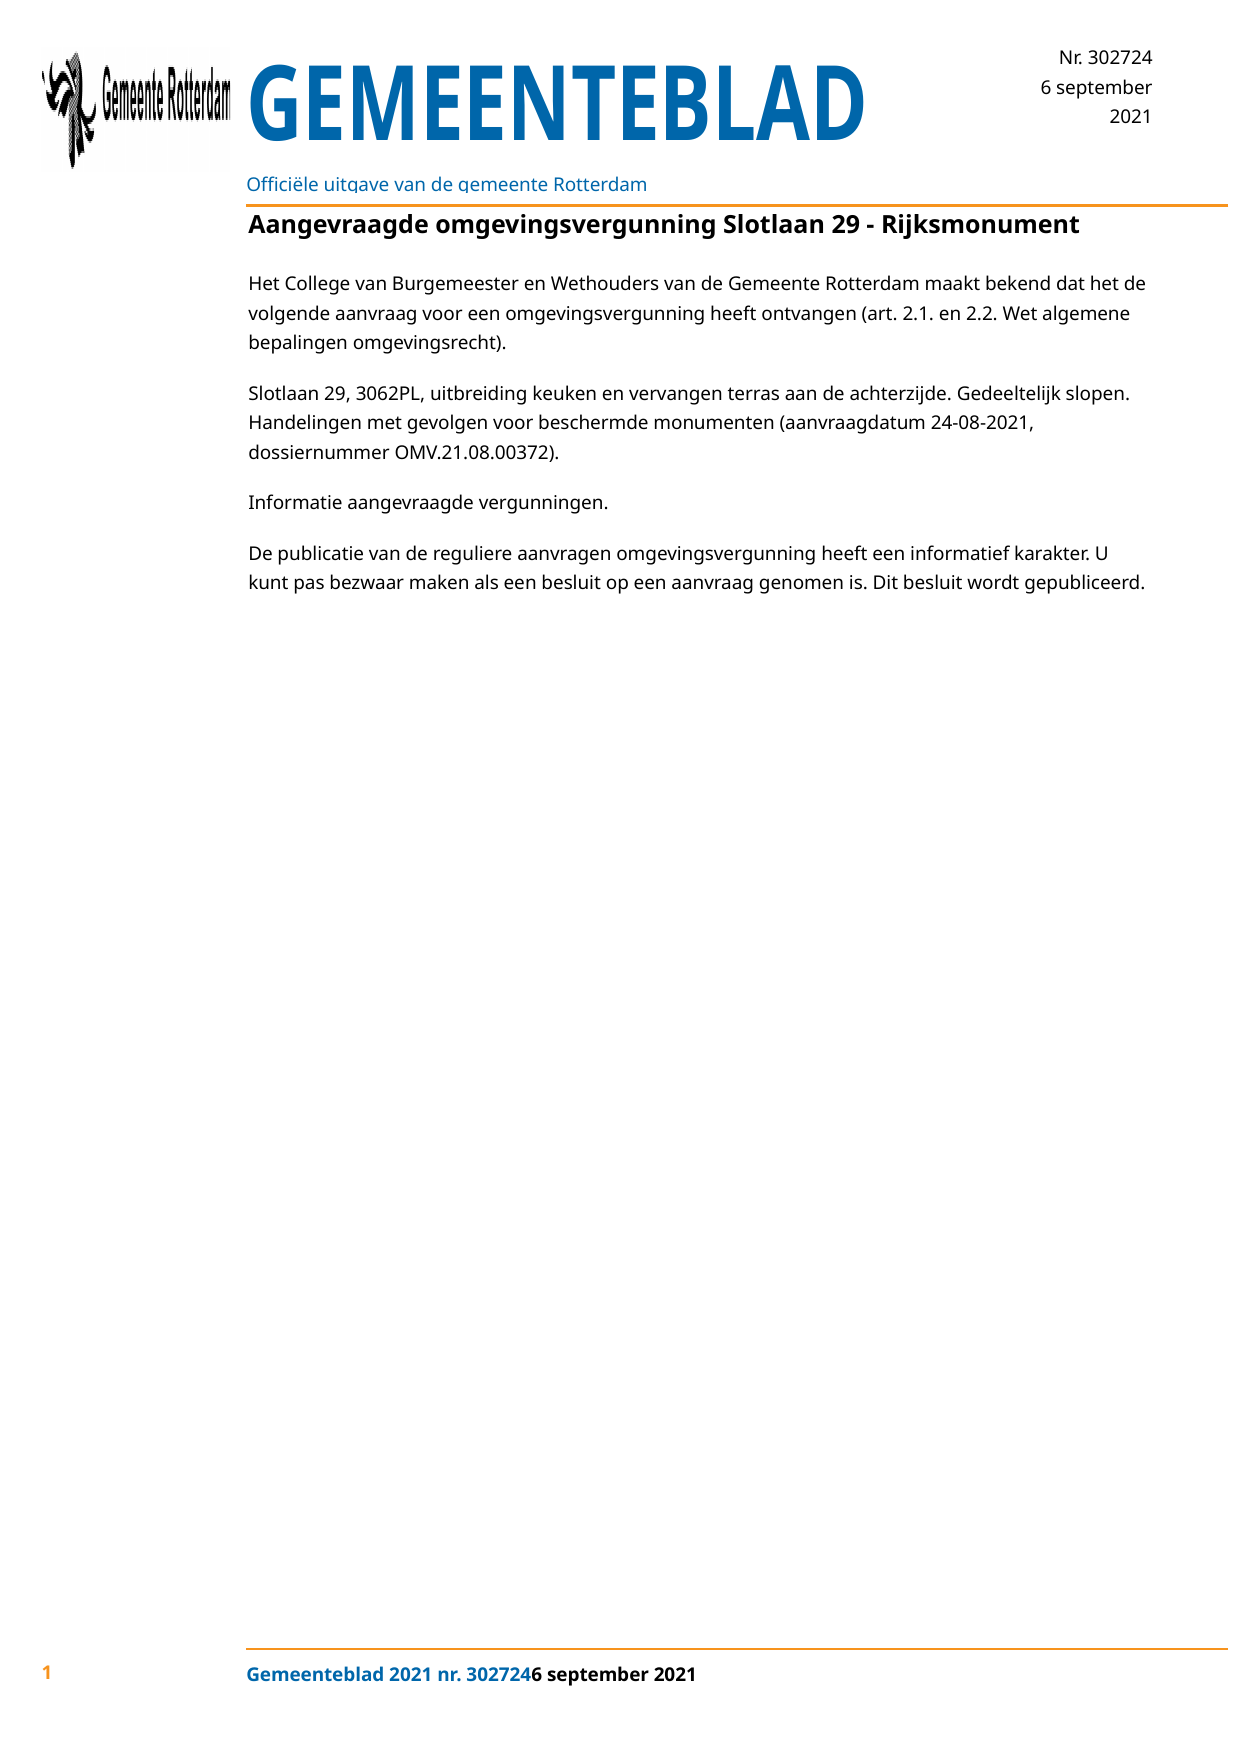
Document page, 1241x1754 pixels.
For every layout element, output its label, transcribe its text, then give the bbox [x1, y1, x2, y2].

text De publicatie van de reguliere aanvragen omgevingsvergunning heeft een informatief karakter. U kunt pas bezwaar maken als een besluit op een aanvraag genomen is. Dit besluit wordt gepubliceerd. [248, 540, 1152, 595]
text Het College van Burgemeester en Wethouders van de Gemeente Rotterdam maakt bekend dat het de volgende aanvraag voor een omgevingsvergunning heeft ontvangen (art. 2.1. en 2.2. Wet algemene bepalingen omgevingsrecht). [248, 270, 1152, 355]
text Informatie aangevraagde vergunningen. [248, 489, 1152, 515]
text Slotlaan 29, 3062PL, uitbreiding keuken en vervangen terras aan de achterzijde. Gedeeltelijk slopen. Handelingen met gevolgen voor beschermde monumenten (aanvraagdatum 24-08-2021, dossiernummer OMV.21.08.00372). [248, 380, 1152, 465]
text Aangevraagde omgevingsvergunning Slotlaan 29 - Rijksmonument [248, 207, 1152, 241]
picture [41, 47, 231, 172]
